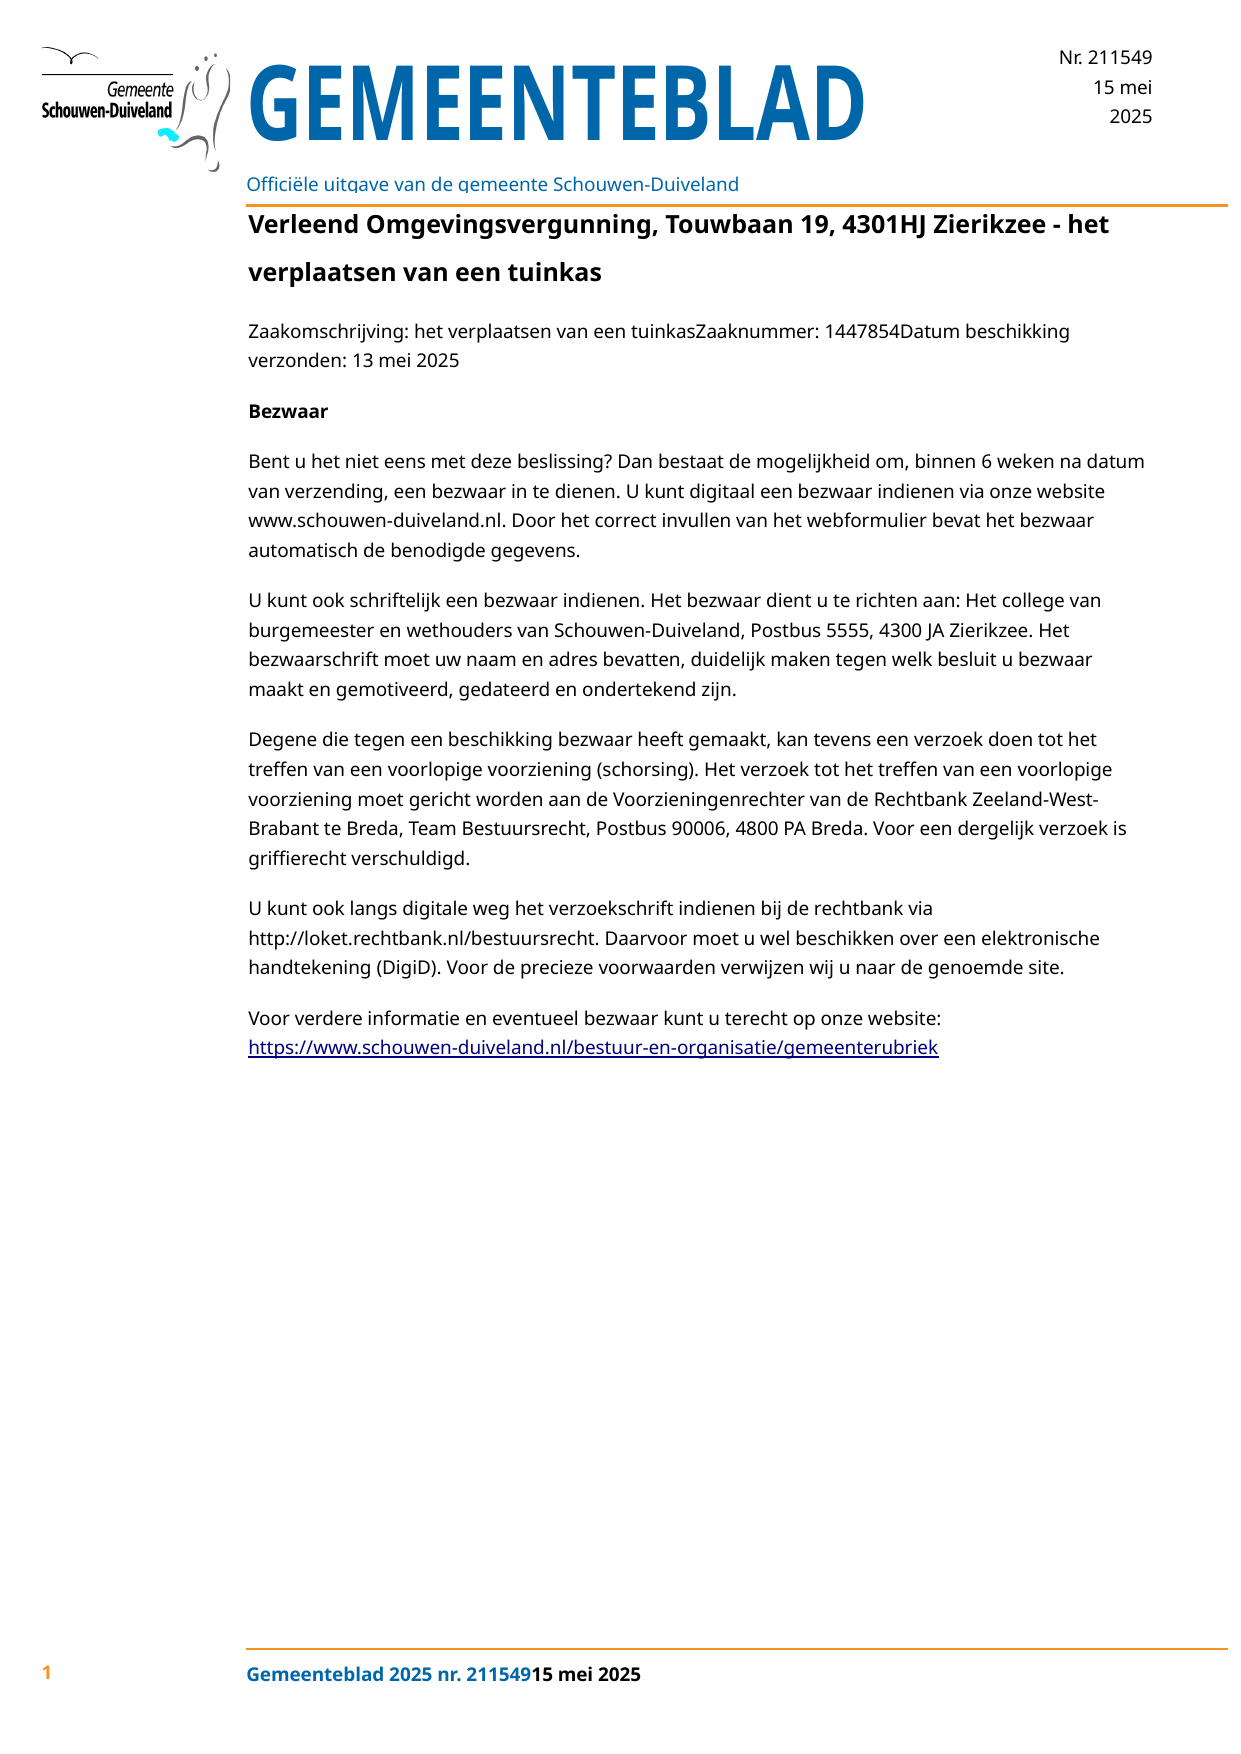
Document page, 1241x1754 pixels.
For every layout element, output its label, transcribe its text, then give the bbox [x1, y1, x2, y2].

text Bent u het niet eens met deze beslissing? Dan bestaat de mogelijkheid om, binnen 6 weken na datum van verzending, een bezwaar in te dienen. U kunt digitaal een bezwaar indienen via onze website www.schouwen-duiveland.nl. Door het correct invullen van het webformulier bevat het bezwaar automatisch de benodigde gegevens. [248, 448, 1152, 563]
picture [41, 47, 231, 172]
text Voor verdere informatie en eventueel bezwaar kunt u terecht op onze website: https://www.schouwen-duiveland.nl/bestuur-en-organisatie/gemeenterubriek [248, 1005, 1152, 1060]
text Degene die tegen een beschikking bezwaar heeft gemaakt, kan tevens een verzoek doen tot het treffen van een voorlopige voorziening (schorsing). Het verzoek tot het treffen van een voorlopige voorziening moet gericht worden aan de Voorzieningenrechter van de Rechtbank Zeeland-West-Brabant te Breda, Team Bestuursrecht, Postbus 90006, 4800 PA Breda. Voor een dergelijk verzoek is griffierecht verschuldigd. [248, 727, 1152, 871]
text U kunt ook langs digitale weg het verzoekschrift indienen bij de rechtbank via http://loket.rechtbank.nl/bestuursrecht. Daarvoor moet u wel beschikken over een elektronische handtekening (DigiD). Voor de precieze voorwaarden verwijzen wij u naar de genoemde site. [248, 895, 1152, 980]
text Zaakomschrijving: het verplaatsen van een tuinkasZaaknummer: 1447854Datum beschikking verzonden: 13 mei 2025 [248, 318, 1152, 373]
text U kunt ook schriftelijk een bezwaar indienen. Het bezwaar dient u te richten aan: Het college van burgemeester en wethouders van Schouwen-Duiveland, Postbus 5555, 4300 JA Zierikzee. Het bezwaarschrift moet uw naam en adres bevatten, duidelijk maken tegen welk besluit u bezwaar maakt en gemotiveerd, gedateerd en ondertekend zijn. [248, 587, 1152, 702]
text Bezwaar [248, 398, 1152, 424]
text Verleend Omgevingsvergunning, Touwbaan 19, 4301HJ Zierikzee - het verplaatsen van een tuinkas [248, 207, 1152, 288]
